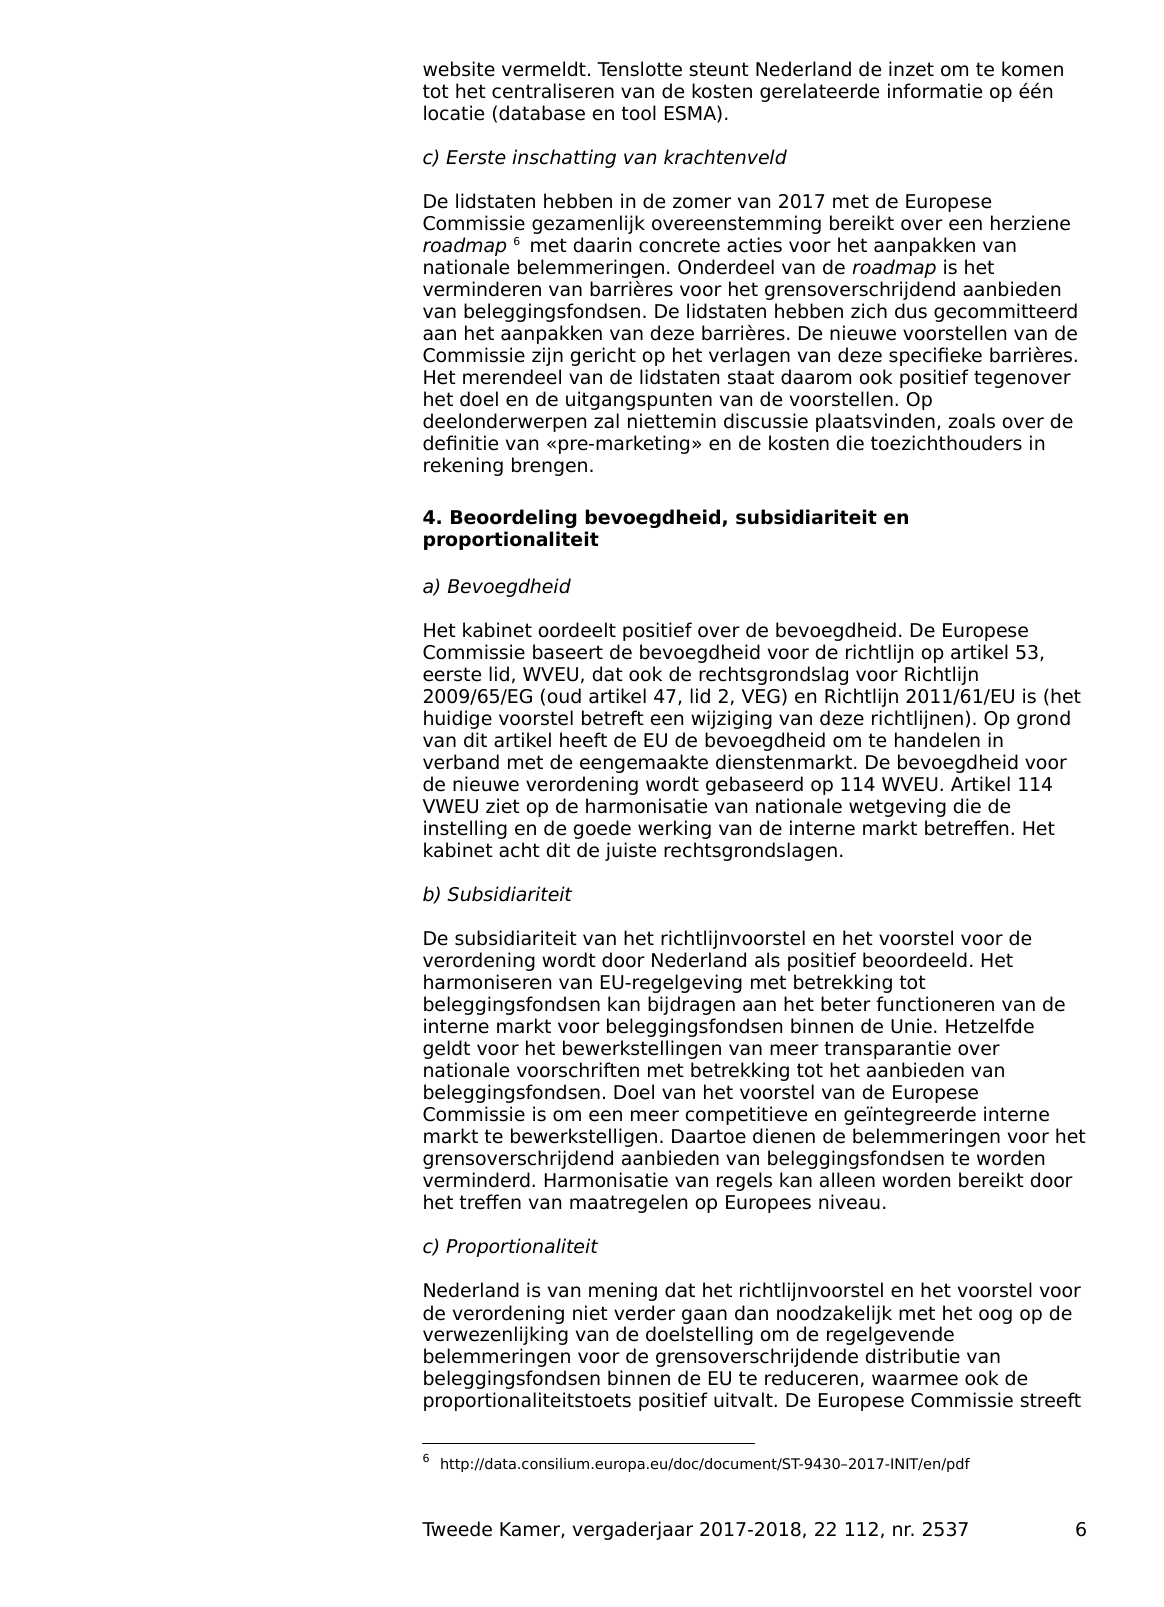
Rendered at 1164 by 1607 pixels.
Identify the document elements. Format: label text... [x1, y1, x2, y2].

subtitle c) Proportionaliteit [422, 1236, 1087, 1258]
text De subsidiariteit van het richtlijnvoorstel en het voorstel voor de verordening wordt door Nederland als positief beoordeeld. Het harmoniseren van EU-regelgeving met betrekking tot beleggingsfondsen kan bijdragen aan het beter functioneren van de interne markt voor beleggingsfondsen binnen de Unie. Hetzelfde geldt voor het bewerkstellingen van meer transparantie over nationale voorschriften met betrekking tot het aanbieden van beleggingsfondsen. Doel van het voorstel van de Europese Commissie is om een meer competitieve en geïntegreerde interne markt te bewerkstelligen. Daartoe dienen de belemmeringen voor het grensoverschrijdend aanbieden van beleggingsfondsen te worden verminderd. Harmonisatie van regels kan alleen worden bereikt door het treffen van maatregelen op Europees niveau. [422, 928, 1087, 1214]
text website vermeldt. Tenslotte steunt Nederland de inzet om te komen tot het centraliseren van de kosten gerelateerde informatie op één locatie (database en tool ESMA). [422, 59, 1087, 125]
subtitle b) Subsidiariteit [422, 884, 1087, 906]
subtitle 4. Beoordeling bevoegdheid, subsidiariteit en proportionaliteit [422, 507, 1087, 551]
text http://data.consilium.europa.eu/doc/document/ST-9430–2017-INIT/en/pdf [422, 1452, 1087, 1474]
text Het kabinet oordeelt positief over de bevoegdheid. De Europese Commissie baseert de bevoegdheid voor de richtlijn op artikel 53, eerste lid, WVEU, dat ook de rechtsgrondslag voor Richtlijn 2009/65/EG (oud artikel 47, lid 2, VEG) en Richtlijn 2011/61/EU is (het huidige voorstel betreft een wijziging van deze richtlijnen). Op grond van dit artikel heeft de EU de bevoegdheid om te handelen in verband met de eengemaakte dienstenmarkt. De bevoegdheid voor de nieuwe verordening wordt gebaseerd op 114 WVEU. Artikel 114 VWEU ziet op de harmonisatie van nationale wetgeving die de instelling en de goede werking van de interne markt betreffen. Het kabinet acht dit de juiste rechtsgrondslagen. [422, 620, 1087, 862]
subtitle c) Eerste inschatting van krachtenveld [422, 147, 1087, 169]
subtitle a) Bevoegdheid [422, 576, 1087, 598]
text De lidstaten hebben in de zomer van 2017 met de Europese Commissie gezamenlijk overeenstemming bereikt over een herziene roadmap met daarin concrete acties voor het aanpakken van nationale belemmeringen. Onderdeel van de roadmap is het verminderen van barrières voor het grensoverschrijdend aanbieden van beleggingsfondsen. De lidstaten hebben zich dus gecommitteerd aan het aanpakken van deze barrières. De nieuwe voorstellen van de Commissie zijn gericht op het verlagen van deze specifieke barrières. Het merendeel van de lidstaten staat daarom ook positief tegenover het doel en de uitgangspunten van de voorstellen. Op deelonderwerpen zal niettemin discussie plaatsvinden, zoals over de definitie van «pre-marketing» en de kosten die toezichthouders in rekening brengen. [422, 191, 1087, 477]
text Nederland is van mening dat het richtlijnvoorstel en het voorstel voor de verordening niet verder gaan dan noodzakelijk met het oog op de verwezenlijking van de doelstelling om de regelgevende belemmeringen voor de grensoverschrijdende distributie van beleggingsfondsen binnen de EU te reduceren, waarmee ook de proportionaliteitstoets positief uitvalt. De Europese Commissie streeft [422, 1280, 1087, 1412]
